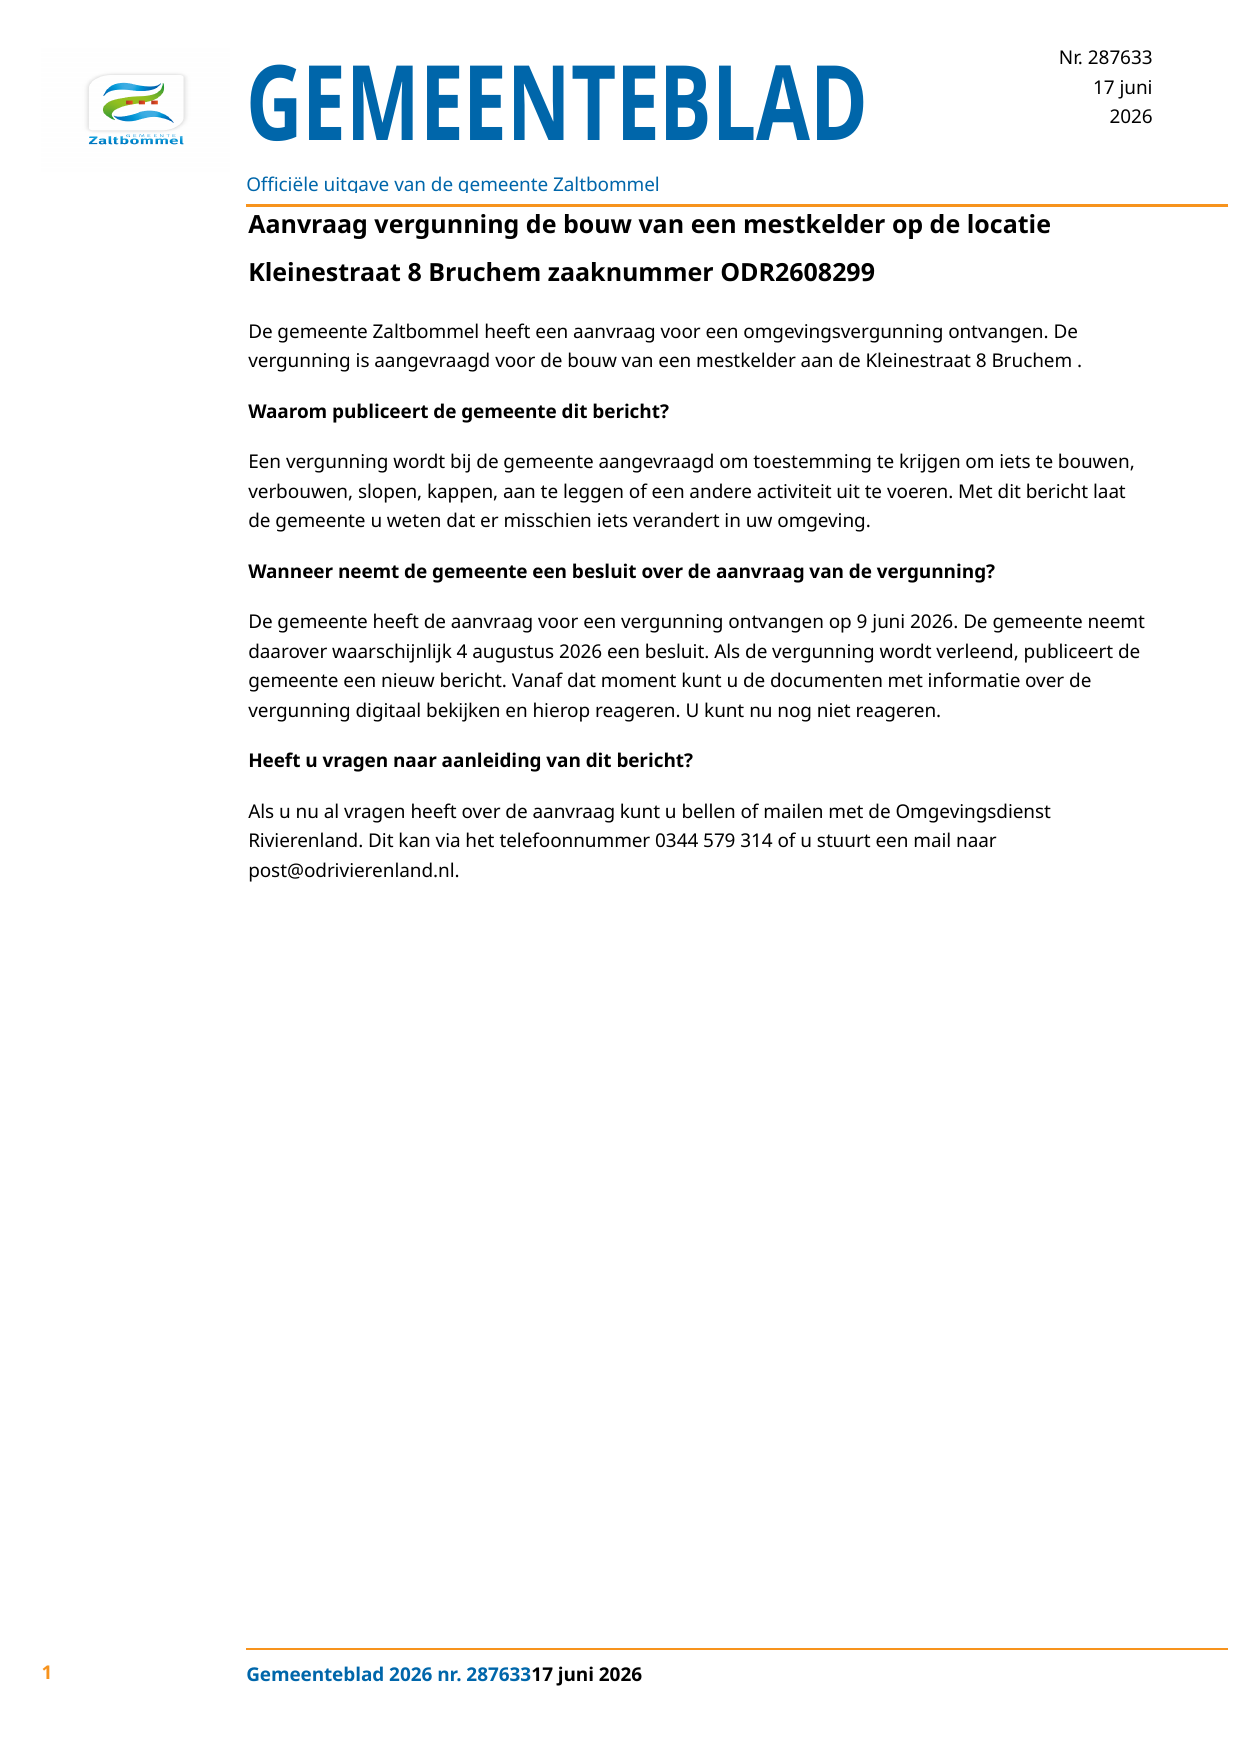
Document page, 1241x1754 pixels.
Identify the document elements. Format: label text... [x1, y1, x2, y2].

text Aanvraag vergunning de bouw van een mestkelder op de locatie Kleinestraat 8 Bruchem zaaknummer ODR2608299 [248, 207, 1152, 288]
text Een vergunning wordt bij de gemeente aangevraagd om toestemming te krijgen om iets te bouwen, verbouwen, slopen, kappen, aan te leggen of een andere activiteit uit te voeren. Met dit bericht laat de gemeente u weten dat er misschien iets verandert in uw omgeving. [248, 448, 1152, 533]
text Als u nu al vragen heeft over de aanvraag kunt u bellen of mailen met de Omgevingsdienst Rivierenland. Dit kan via het telefoonnummer 0344 579 314 of u stuurt een mail naar post@odrivierenland.nl. [248, 798, 1152, 883]
text Waarom publiceert de gemeente dit bericht? [248, 398, 1152, 424]
picture [41, 47, 231, 172]
text De gemeente heeft de aanvraag voor een vergunning ontvangen op 9 juni 2026. De gemeente neemt daarover waarschijnlijk 4 augustus 2026 een besluit. Als de vergunning wordt verleend, publiceert de gemeente een nieuw bericht. Vanaf dat moment kunt u de documenten met informatie over de vergunning digitaal bekijken en hierop reageren. U kunt nu nog niet reageren. [248, 608, 1152, 723]
text Wanneer neemt de gemeente een besluit over de aanvraag van de vergunning? [248, 558, 1152, 584]
text De gemeente Zaltbommel heeft een aanvraag voor een omgevingsvergunning ontvangen. De vergunning is aangevraagd voor de bouw van een mestkelder aan de Kleinestraat 8 Bruchem . [248, 318, 1152, 373]
text Heeft u vragen naar aanleiding van dit bericht? [248, 747, 1152, 773]
